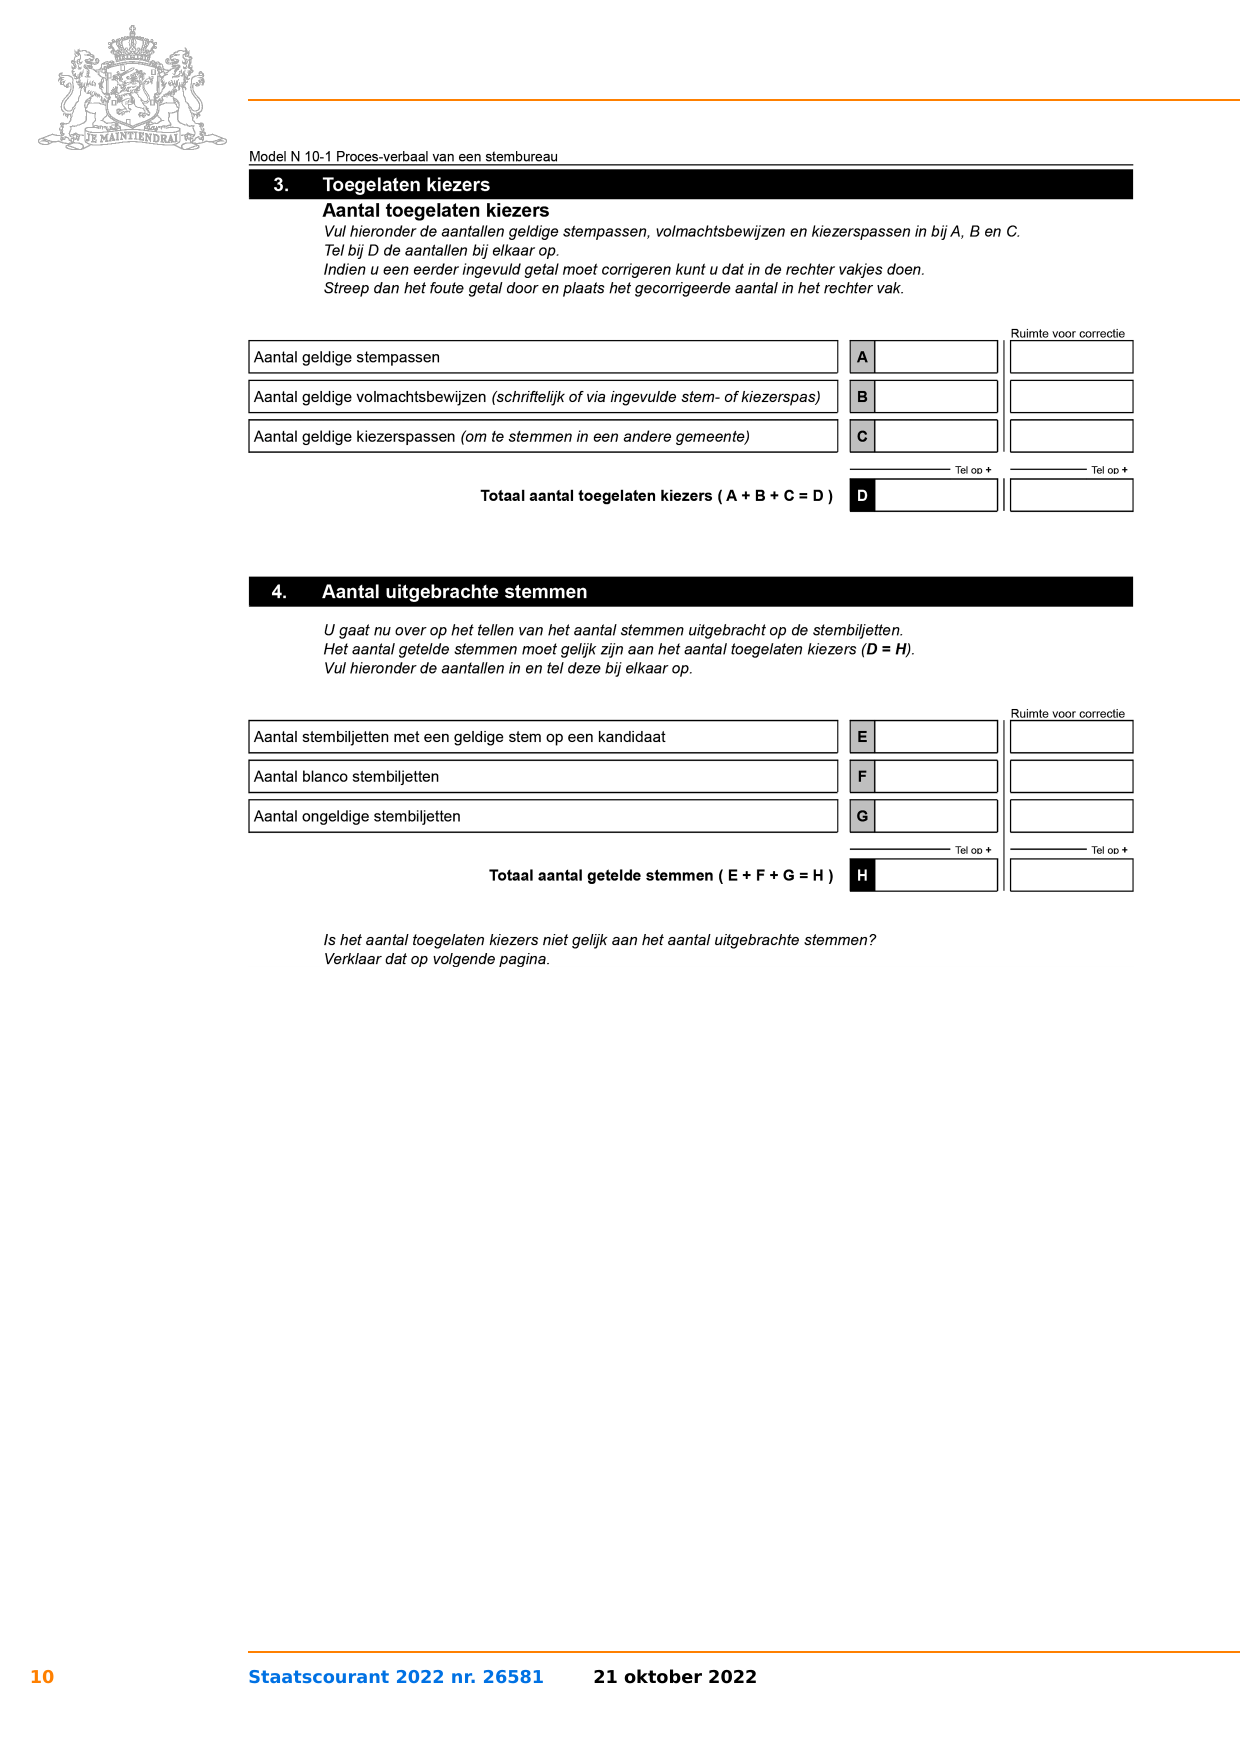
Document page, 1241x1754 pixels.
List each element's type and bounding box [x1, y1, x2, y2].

picture [38, 25, 227, 150]
picture [248, 151, 1134, 967]
